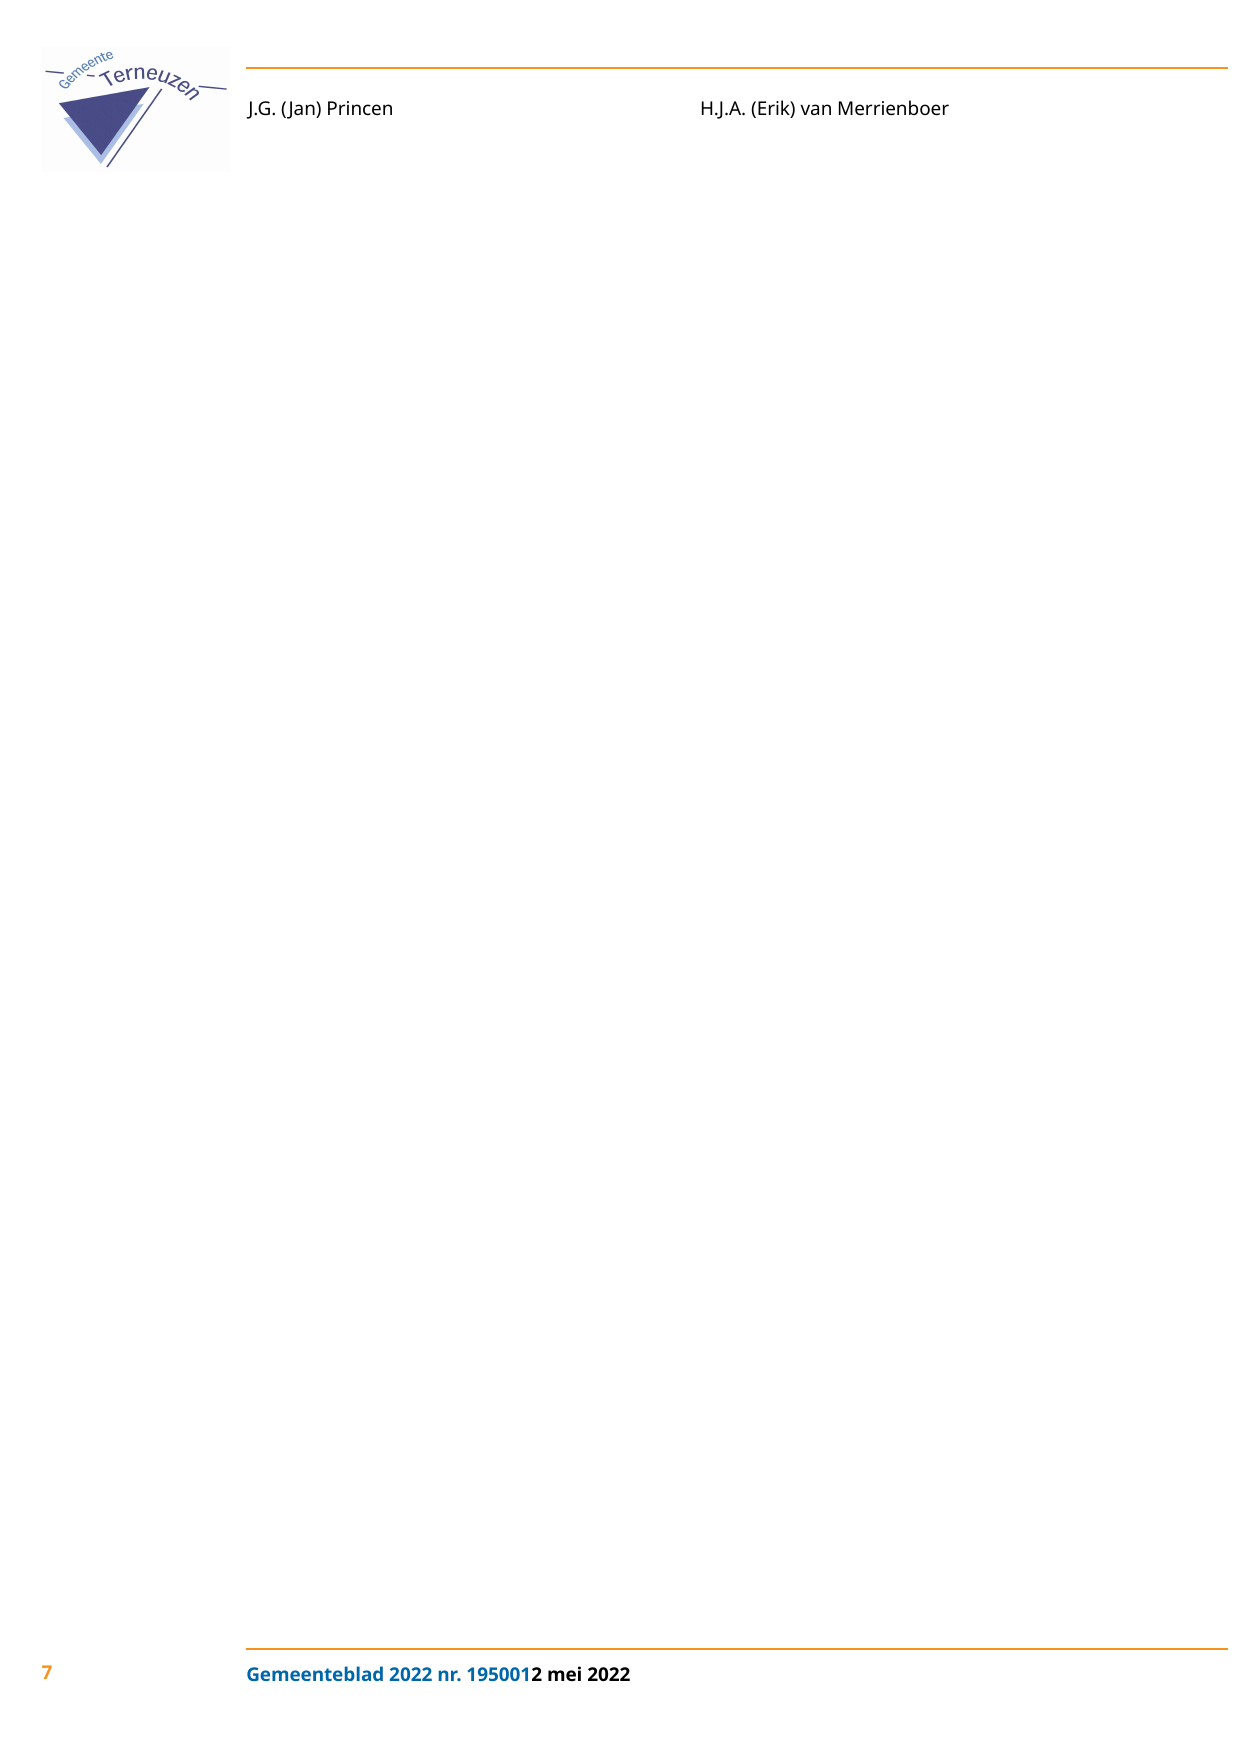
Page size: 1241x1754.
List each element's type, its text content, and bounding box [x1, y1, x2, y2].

table_cell J.G. (Jan) Princen [248, 95, 700, 121]
picture [41, 47, 231, 172]
table_cell H.J.A. (Erik) van Merrienboer [700, 95, 1152, 121]
